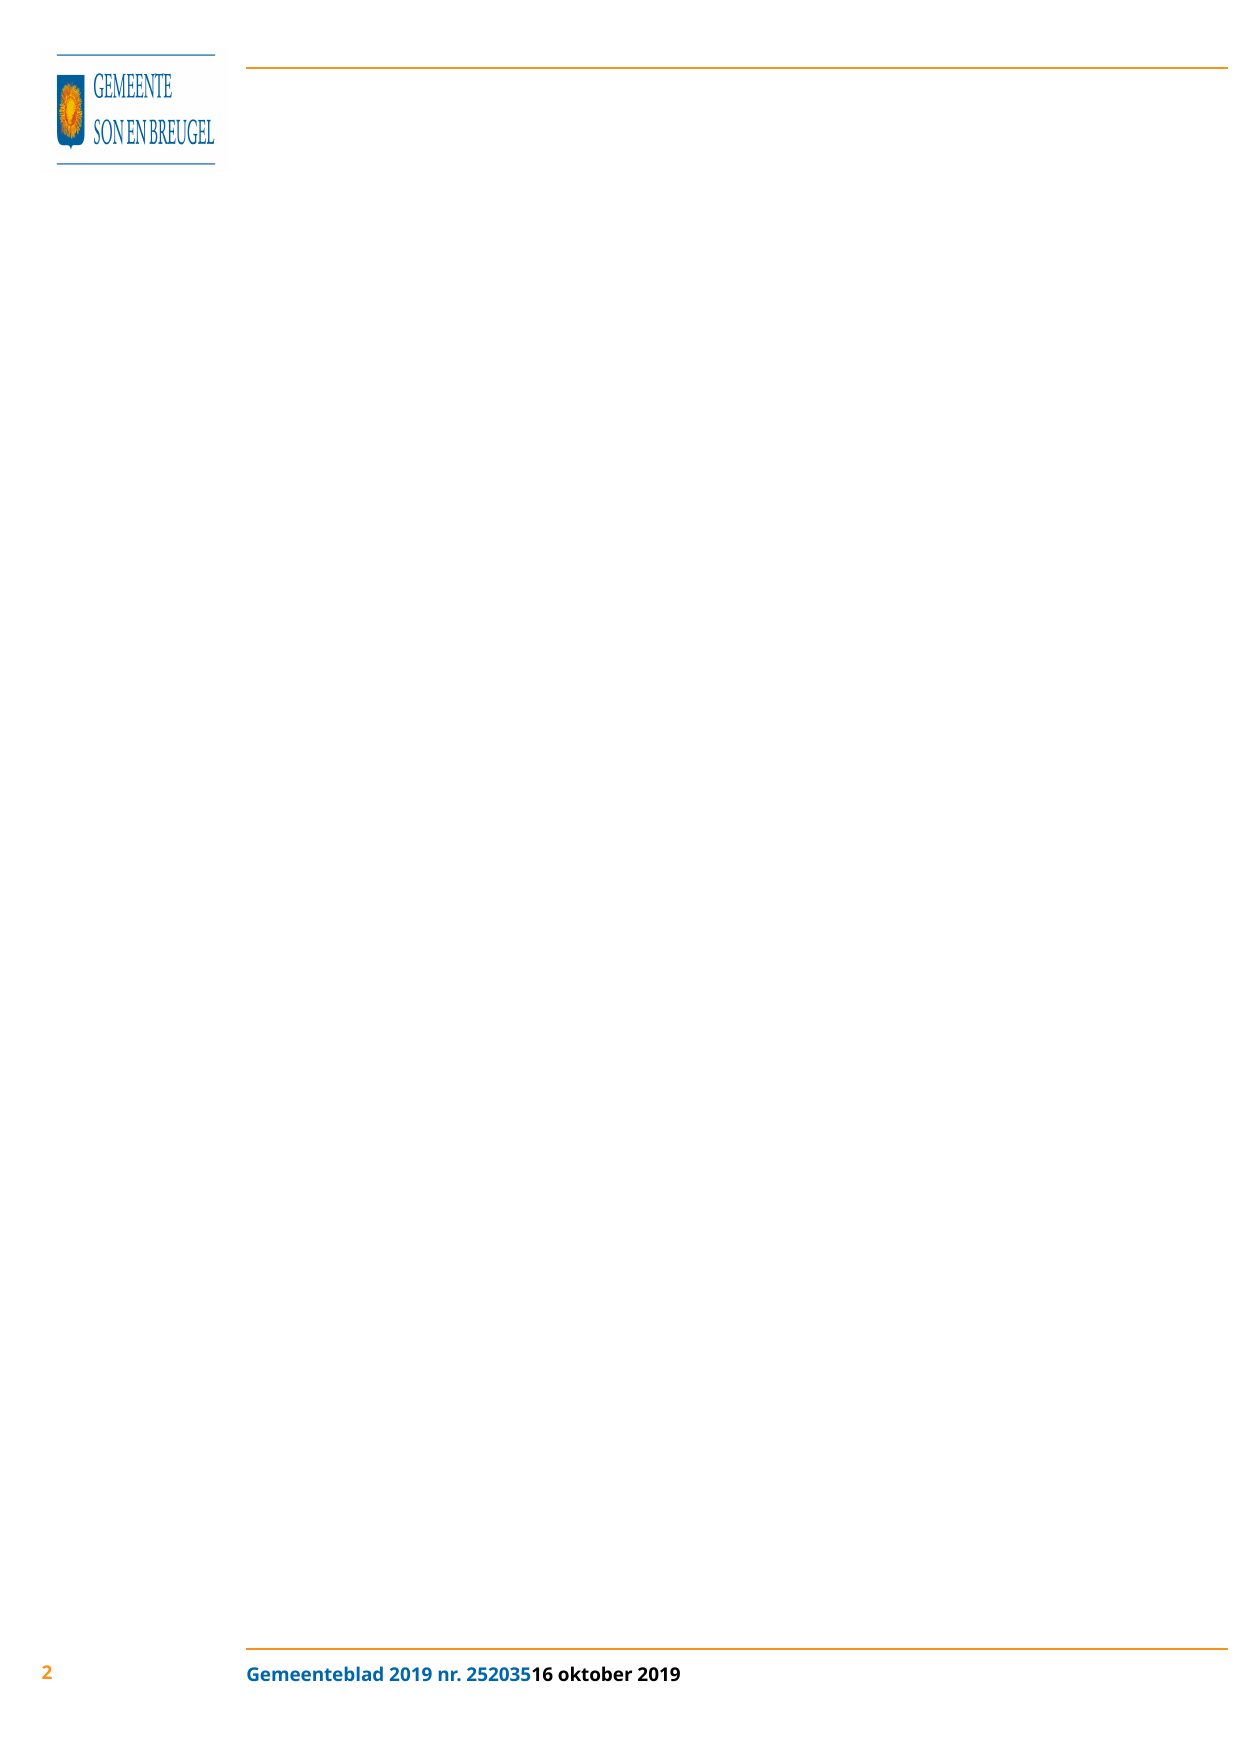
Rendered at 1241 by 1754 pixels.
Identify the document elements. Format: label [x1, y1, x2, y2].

picture [41, 47, 231, 172]
